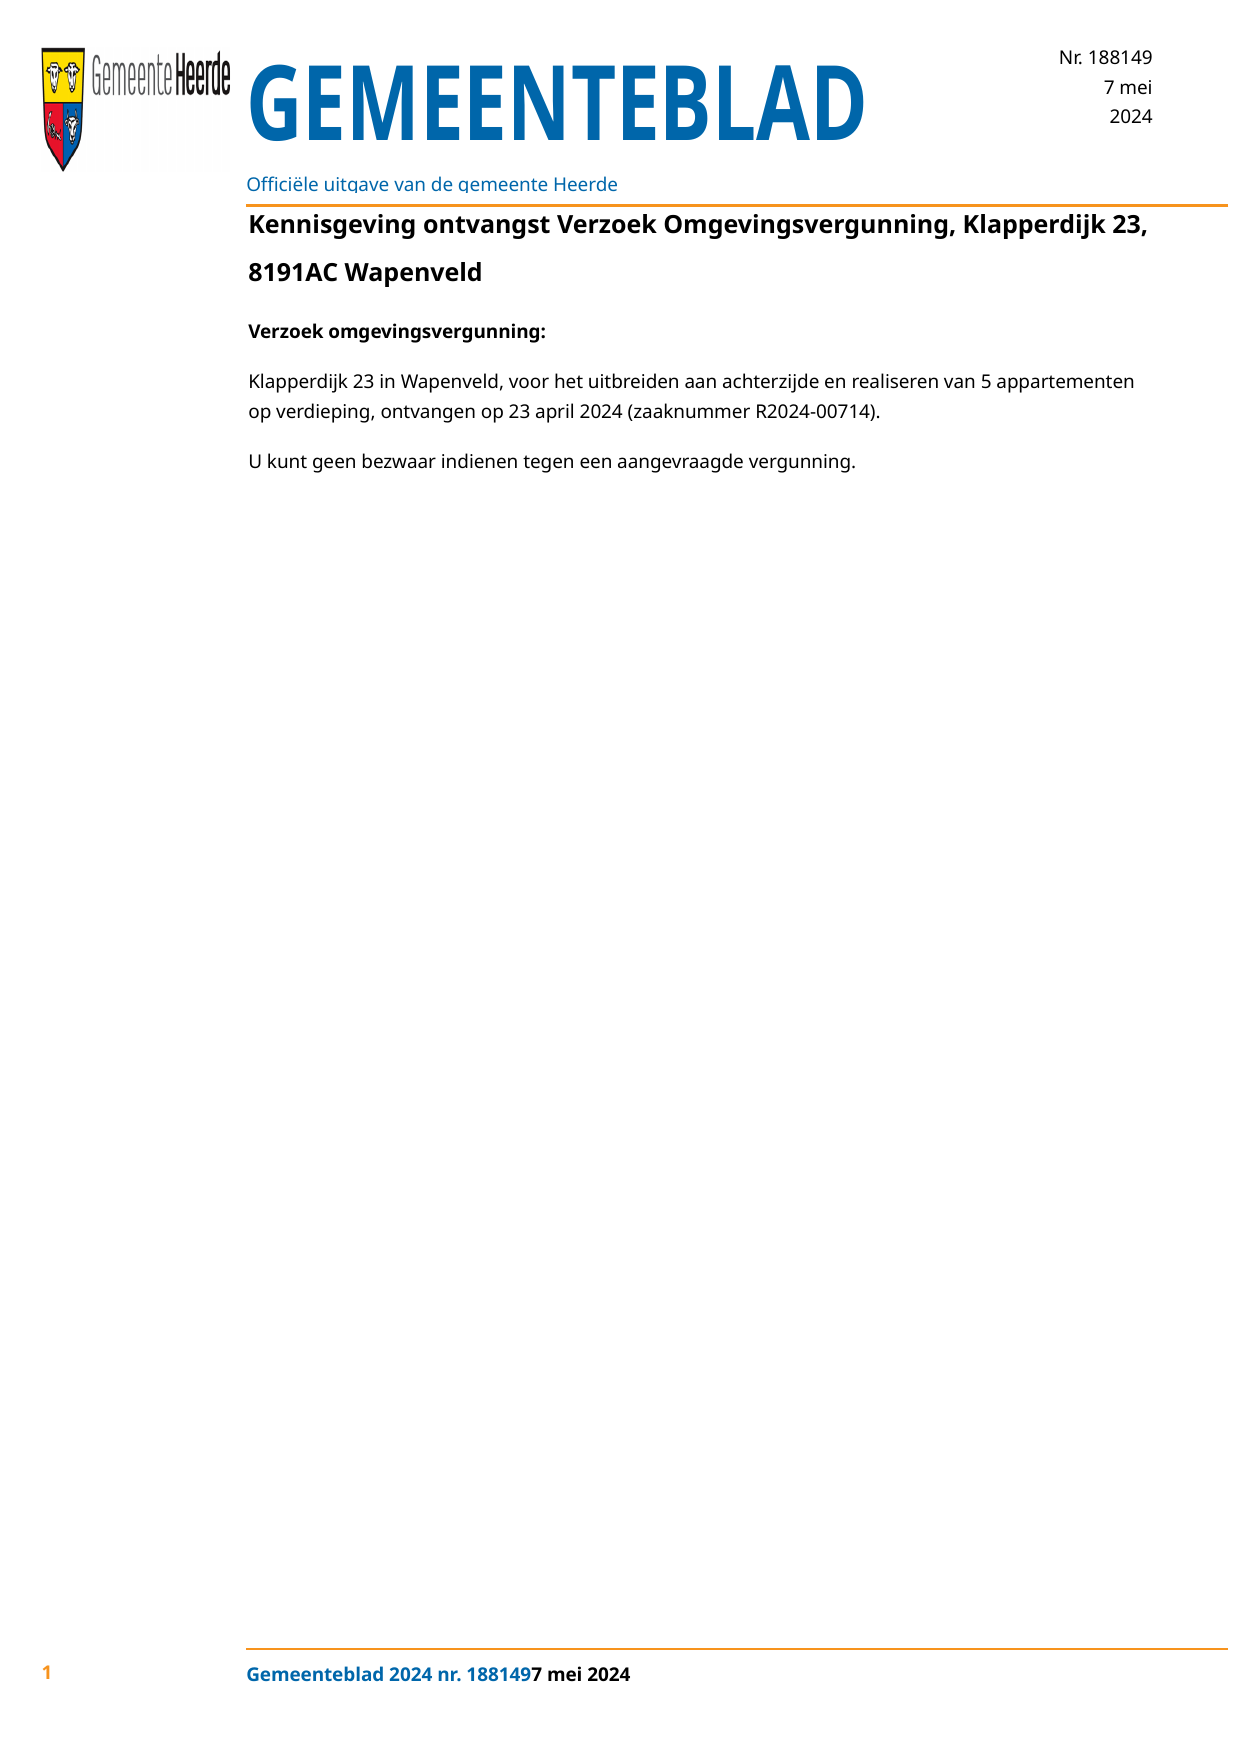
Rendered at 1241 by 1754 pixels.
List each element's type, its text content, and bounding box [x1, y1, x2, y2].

text Verzoek omgevingsvergunning: [248, 318, 1152, 344]
text Klapperdijk 23 in Wapenveld, voor het uitbreiden aan achterzijde en realiseren van 5 appartementen op verdieping, ontvangen op 23 april 2024 (zaaknummer R2024-00714). [248, 368, 1152, 424]
text Kennisgeving ontvangst Verzoek Omgevingsvergunning, Klapperdijk 23, 8191AC Wapenveld [248, 207, 1152, 288]
text U kunt geen bezwaar indienen tegen een aangevraagde vergunning. [248, 448, 1152, 474]
picture [41, 47, 231, 172]
